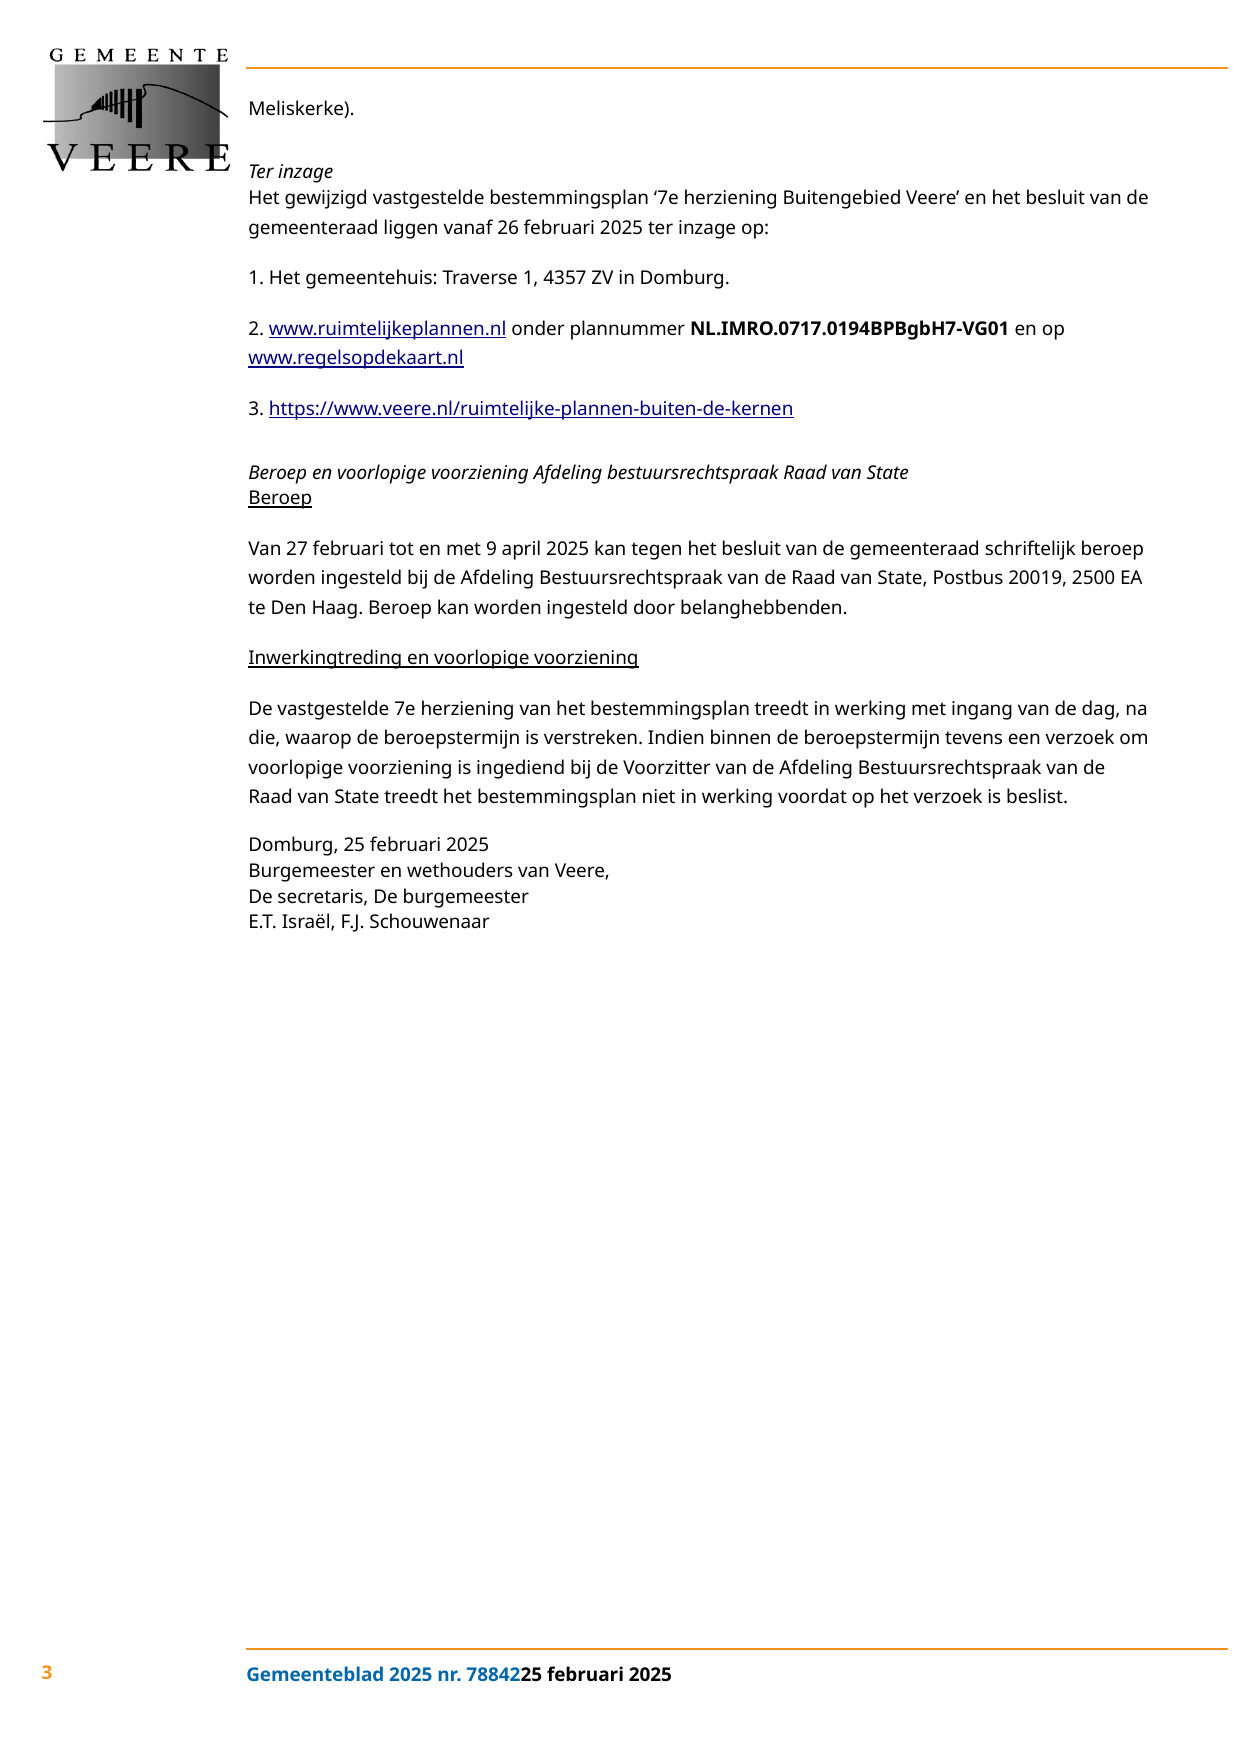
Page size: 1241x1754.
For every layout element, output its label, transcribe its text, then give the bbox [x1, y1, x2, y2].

text Inwerkingtreding en voorlopige voorziening [248, 644, 1152, 670]
text 1. Het gemeentehuis: Traverse 1, 4357 ZV in Domburg. [248, 264, 1152, 290]
text Het gewijzigd vastgestelde bestemmingsplan ‘7e herziening Buitengebied Veere’ en het besluit van de gemeenteraad liggen vanaf 26 februari 2025 ter inzage op: [248, 184, 1152, 240]
text Beroep en voorlopige voorziening Afdeling bestuursrechtspraak Raad van State [248, 459, 1152, 484]
text Meliskerke). [248, 95, 1152, 121]
text Burgemeester en wethouders van Veere, [248, 857, 1152, 883]
text Beroep [248, 484, 1152, 510]
text De vastgestelde 7e herziening van het bestemmingsplan treedt in werking met ingang van de dag, na die, waarop de beroepstermijn is verstreken. Indien binnen de beroepstermijn tevens een verzoek om voorlopige voorziening is ingediend bij de Voorzitter van de Afdeling Bestuursrechtspraak van de Raad van State treedt het bestemmingsplan niet in werking voordat op het verzoek is beslist. [248, 695, 1152, 809]
picture [41, 47, 231, 172]
text 2. www.ruimtelijkeplannen.nl onder plannummer NL.IMRO.0717.0194BPBgbH7-VG01 en op www.regelsopdekaart.nl [248, 315, 1152, 370]
text Domburg, 25 februari 2025 [248, 832, 1152, 857]
text 3. https://www.veere.nl/ruimtelijke-plannen-buiten-de-kernen [248, 395, 1152, 421]
text E.T. Israël, F.J. Schouwenaar [248, 909, 1152, 934]
text Van 27 februari tot en met 9 april 2025 kan tegen het besluit van de gemeenteraad schriftelijk beroep worden ingesteld bij de Afdeling Bestuursrechtspraak van de Raad van State, Postbus 20019, 2500 EA te Den Haag. Beroep kan worden ingesteld door belanghebbenden. [248, 535, 1152, 620]
text De secretaris, De burgemeester [248, 883, 1152, 909]
text Ter inzage [248, 159, 1152, 184]
